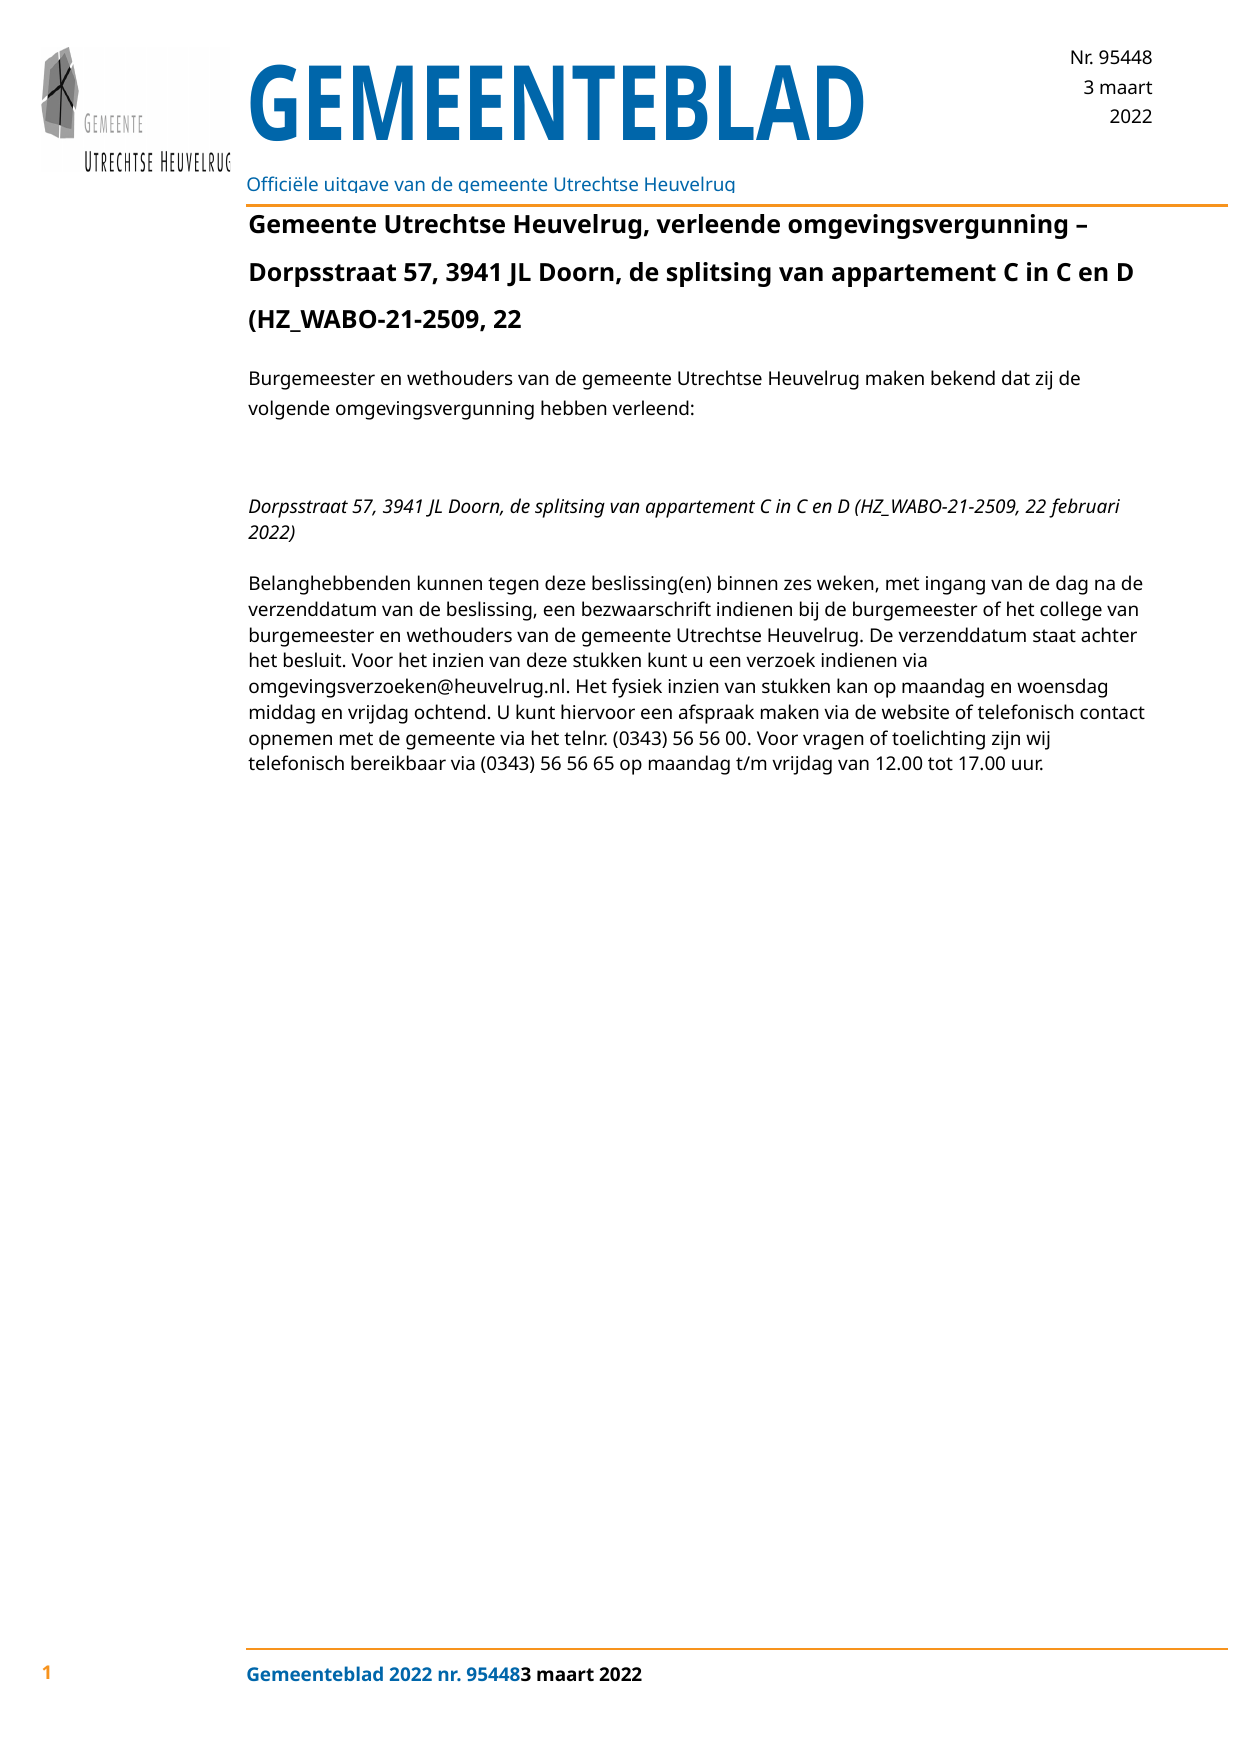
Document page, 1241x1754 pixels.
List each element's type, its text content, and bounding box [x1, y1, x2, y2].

text Belanghebbenden kunnen tegen deze beslissing(en) binnen zes weken, met ingang van de dag na de verzenddatum van de beslissing, een bezwaarschrift indienen bij de burgemeester of het college van burgemeester en wethouders van de gemeente Utrechtse Heuvelrug. De verzenddatum staat achter het besluit. Voor het inzien van deze stukken kunt u een verzoek indienen via omgevingsverzoeken@heuvelrug.nl. Het fysiek inzien van stukken kan op maandag en woensdag middag en vrijdag ochtend. U kunt hiervoor een afspraak maken via de website of telefonisch contact opnemen met de gemeente via het telnr. (0343) 56 56 00. Voor vragen of toelichting zijn wij telefonisch bereikbaar via (0343) 56 56 65 op maandag t/m vrijdag van 12.00 tot 17.00 uur. [248, 571, 1152, 776]
text Gemeente Utrechtse Heuvelrug, verleende omgevingsvergunning – Dorpsstraat 57, 3941 JL Doorn, de splitsing van appartement C in C en D (HZ_WABO-21-2509, 22 [248, 207, 1152, 336]
text Burgemeester en wethouders van de gemeente Utrechtse Heuvelrug maken bekend dat zij de volgende omgevingsvergunning hebben verleend: [248, 366, 1152, 421]
picture [41, 47, 231, 172]
text Dorpsstraat 57, 3941 JL Doorn, de splitsing van appartement C in C en D (HZ_WABO-21-2509, 22 februari 2022) [248, 493, 1152, 545]
